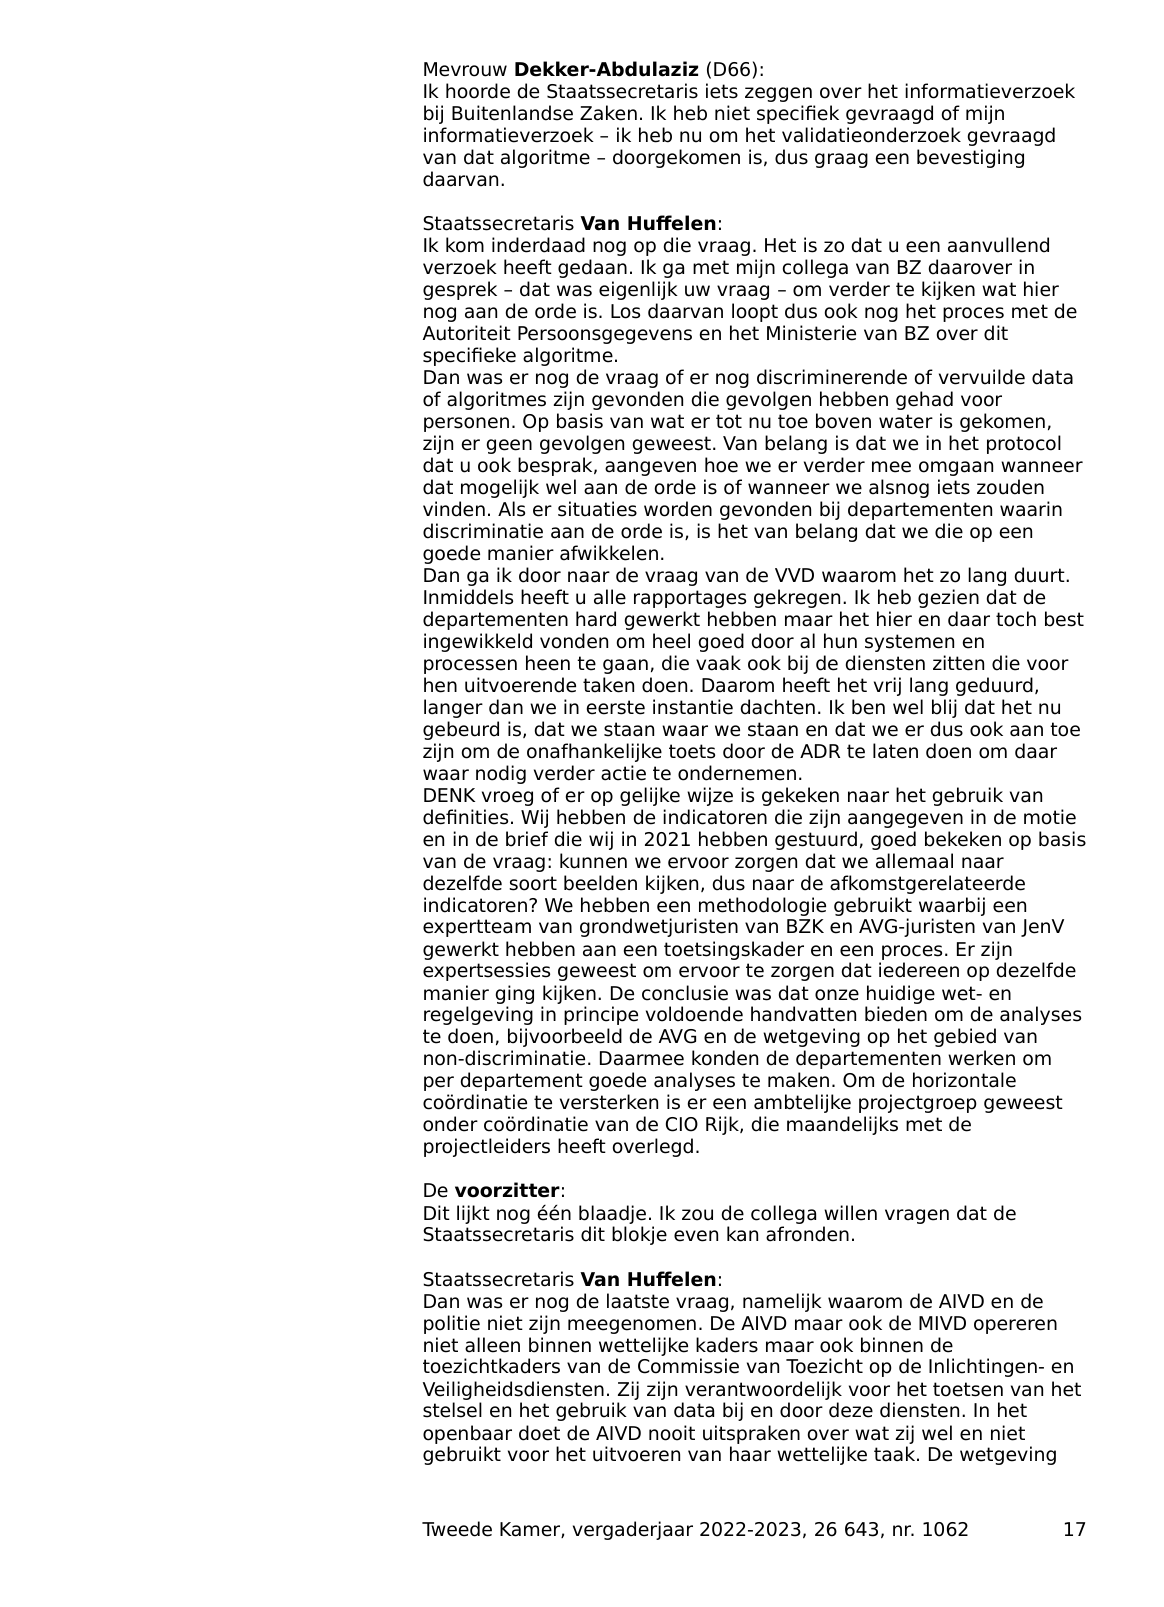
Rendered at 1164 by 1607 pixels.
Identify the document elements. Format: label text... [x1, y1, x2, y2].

text Staatssecretaris Van Huffelen: [422, 1268, 1087, 1291]
text Dan was er nog de vraag of er nog discriminerende of vervuilde data of algoritmes zijn gevonden die gevolgen hebben gehad voor personen. Op basis van wat er tot nu toe boven water is gekomen, zijn er geen gevolgen geweest. Van belang is dat we in het protocol dat u ook besprak, aangeven hoe we er verder mee omgaan wanneer dat mogelijk wel aan de orde is of wanneer we alsnog iets zouden vinden. Als er situaties worden gevonden bij departementen waarin discriminatie aan de orde is, is het van belang dat we die op een goede manier afwikkelen. [422, 367, 1087, 565]
text DENK vroeg of er op gelijke wijze is gekeken naar het gebruik van definities. Wij hebben de indicatoren die zijn aangegeven in de motie en in de brief die wij in 2021 hebben gestuurd, goed bekeken op basis van de vraag: kunnen we ervoor zorgen dat we allemaal naar dezelfde soort beelden kijken, dus naar de afkomstgerelateerde indicatoren? We hebben een methodologie gebruikt waarbij een expertteam van grondwetjuristen van BZK en AVG-juristen van JenV gewerkt hebben aan een toetsingskader en een proces. Er zijn expertsessies geweest om ervoor te zorgen dat iedereen op dezelfde manier ging kijken. De conclusie was dat onze huidige wet- en regelgeving in principe voldoende handvatten bieden om de analyses te doen, bijvoorbeeld de AVG en de wetgeving op het gebied van non-discriminatie. Daarmee konden de departementen werken om per departement goede analyses te maken. Om de horizontale coördinatie te versterken is er een ambtelijke projectgroep geweest onder coördinatie van de CIO Rijk, die maandelijks met de projectleiders heeft overlegd. [422, 784, 1087, 1158]
text De voorzitter: [422, 1180, 1087, 1202]
text Dan ga ik door naar de vraag van de VVD waarom het zo lang duurt. Inmiddels heeft u alle rapportages gekregen. Ik heb gezien dat de departementen hard gewerkt hebben maar het hier en daar toch best ingewikkeld vonden om heel goed door al hun systemen en processen heen te gaan, die vaak ook bij de diensten zitten die voor hen uitvoerende taken doen. Daarom heeft het vrij lang geduurd, langer dan we in eerste instantie dachten. Ik ben wel blij dat het nu gebeurd is, dat we staan waar we staan en dat we er dus ook aan toe zijn om de onafhankelijke toets door de ADR te laten doen om daar waar nodig verder actie te ondernemen. [422, 565, 1087, 784]
text Mevrouw Dekker-Abdulaziz (D66): [422, 59, 1087, 81]
text Staatssecretaris Van Huffelen: [422, 213, 1087, 235]
text Dan was er nog de laatste vraag, namelijk waarom de AIVD en de politie niet zijn meegenomen. De AIVD maar ook de MIVD opereren niet alleen binnen wettelijke kaders maar ook binnen de toezichtkaders van de Commissie van Toezicht op de Inlichtingen- en Veiligheidsdiensten. Zij zijn verantwoordelijk voor het toetsen van het stelsel en het gebruik van data bij en door deze diensten. In het openbaar doet de AIVD nooit uitspraken over wat zij wel en niet gebruikt voor het uitvoeren van haar wettelijke taak. De wetgeving [422, 1291, 1087, 1466]
text Ik hoorde de Staatssecretaris iets zeggen over het informatieverzoek bij Buitenlandse Zaken. Ik heb niet specifiek gevraagd of mijn informatieverzoek – ik heb nu om het validatieonderzoek gevraagd van dat algoritme – doorgekomen is, dus graag een bevestiging daarvan. [422, 81, 1087, 191]
text Ik kom inderdaad nog op die vraag. Het is zo dat u een aanvullend verzoek heeft gedaan. Ik ga met mijn collega van BZ daarover in gesprek – dat was eigenlijk uw vraag – om verder te kijken wat hier nog aan de orde is. Los daarvan loopt dus ook nog het proces met de Autoriteit Persoonsgegevens en het Ministerie van BZ over dit specifieke algoritme. [422, 235, 1087, 367]
text Dit lijkt nog één blaadje. Ik zou de collega willen vragen dat de Staatssecretaris dit blokje even kan afronden. [422, 1202, 1087, 1246]
